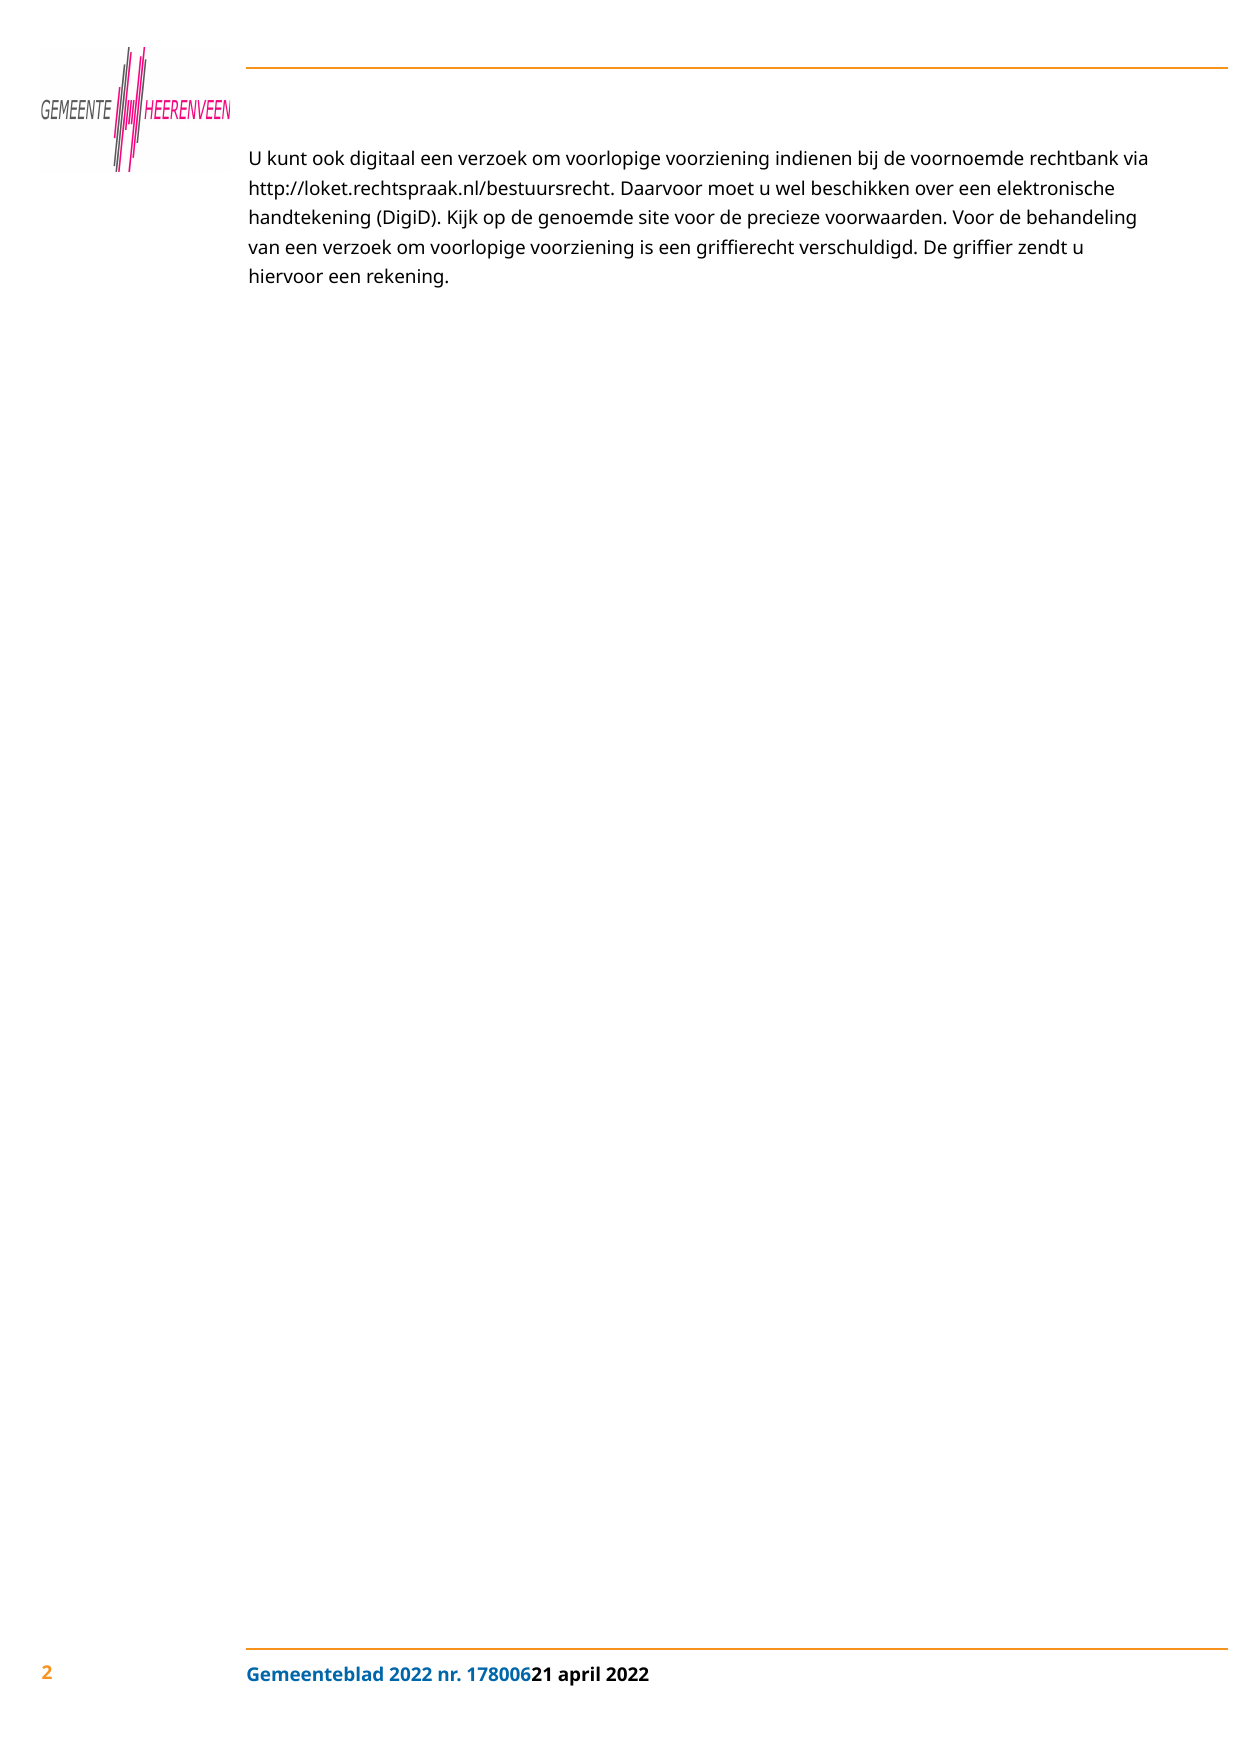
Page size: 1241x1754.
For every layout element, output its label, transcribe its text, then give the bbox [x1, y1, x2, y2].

text U kunt ook digitaal een verzoek om voorlopige voorziening indienen bij de voornoemde rechtbank via http://loket.rechtspraak.nl/bestuursrecht. Daarvoor moet u wel beschikken over een elektronische handtekening (DigiD). Kijk op de genoemde site voor de precieze voorwaarden. Voor de behandeling van een verzoek om voorlopige voorziening is een griffierecht verschuldigd. De griffier zendt u hiervoor een rekening. [248, 145, 1152, 289]
picture [41, 47, 231, 172]
